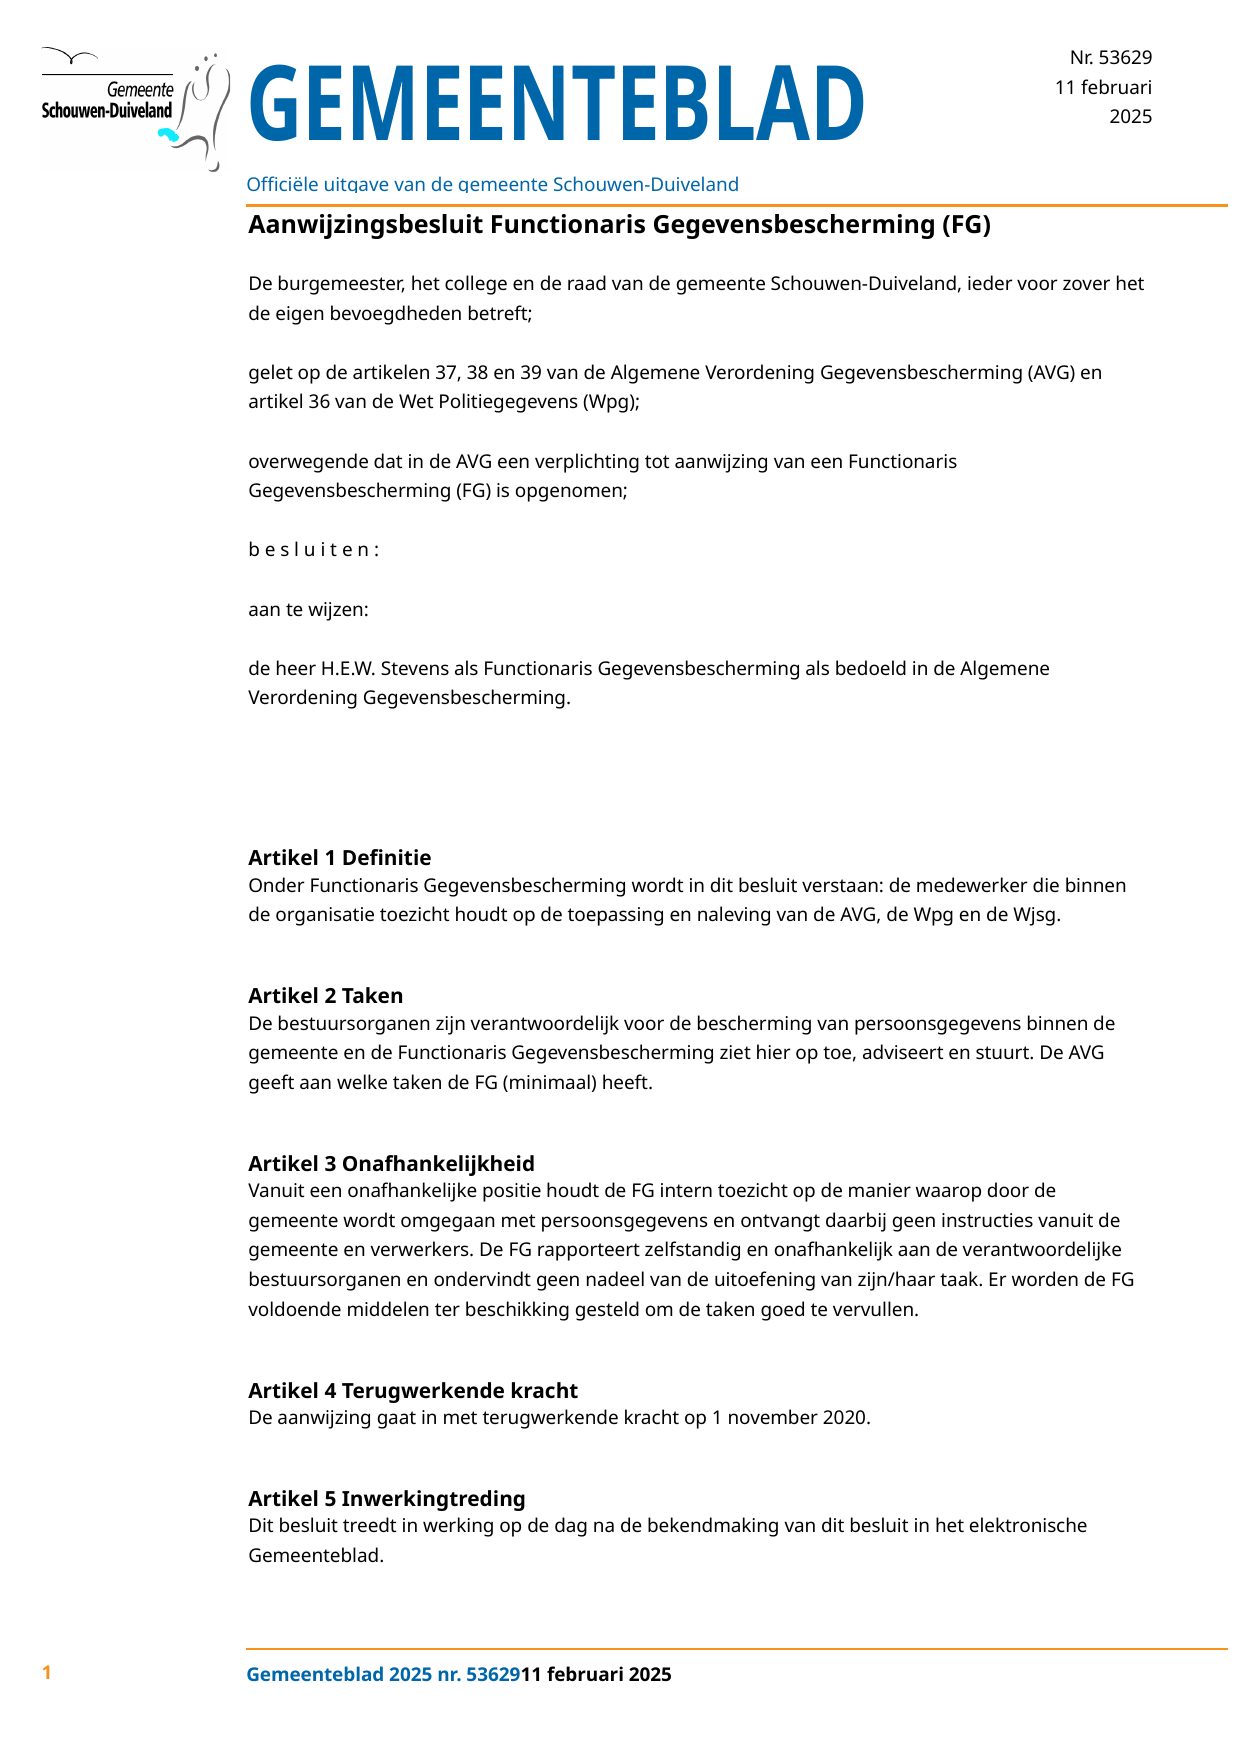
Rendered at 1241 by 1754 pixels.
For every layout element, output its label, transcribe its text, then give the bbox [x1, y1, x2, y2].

text Artikel 3 Onafhankelijkheid [248, 1149, 1152, 1177]
text Artikel 5 Inwerkingtreding [248, 1484, 1152, 1513]
picture [41, 47, 231, 172]
text De aanwijzing gaat in met terugwerkende kracht op 1 november 2020. [248, 1404, 1152, 1430]
text Artikel 1 Definitie [248, 843, 1152, 872]
text Vanuit een onafhankelijke positie houdt de FG intern toezicht op de manier waarop door de gemeente wordt omgegaan met persoonsgegevens en ontvangt daarbij geen instructies vanuit de gemeente en verwerkers. De FG rapporteert zelfstandig en onafhankelijk aan de verantwoordelijke bestuursorganen en ondervindt geen nadeel van de uitoefening van zijn/haar taak. Er worden de FG voldoende middelen ter beschikking gesteld om de taken goed te vervullen. [248, 1177, 1152, 1321]
text Artikel 2 Taken [248, 981, 1152, 1010]
text gelet op de artikelen 37, 38 en 39 van de Algemene Verordening Gegevensbescherming (AVG) en artikel 36 van de Wet Politiegegevens (Wpg); [248, 359, 1152, 414]
text aan te wijzen: [248, 596, 1152, 621]
text Artikel 4 Terugwerkende kracht [248, 1376, 1152, 1404]
text overwegende dat in de AVG een verplichting tot aanwijzing van een Functionaris Gegevensbescherming (FG) is opgenomen; [248, 448, 1152, 503]
text De burgemeester, het college en de raad van de gemeente Schouwen-Duiveland, ieder voor zover het de eigen bevoegdheden betreft; [248, 270, 1152, 326]
text Dit besluit treedt in werking op de dag na de bekendmaking van dit besluit in het elektronische Gemeenteblad. [248, 1513, 1152, 1568]
text Aanwijzingsbesluit Functionaris Gegevensbescherming (FG) [248, 207, 1152, 241]
text De bestuursorganen zijn verantwoordelijk voor de bescherming van persoonsgegevens binnen de gemeente en de Functionaris Gegevensbescherming ziet hier op toe, adviseert en stuurt. De AVG geeft aan welke taken de FG (minimaal) heeft. [248, 1010, 1152, 1095]
text de heer H.E.W. Stevens als Functionaris Gegevensbescherming als bedoeld in de Algemene Verordening Gegevensbescherming. [248, 655, 1152, 710]
text Onder Functionaris Gegevensbescherming wordt in dit besluit verstaan: de medewerker die binnen de organisatie toezicht houdt op de toepassing en naleving van de AVG, de Wpg en de Wjsg. [248, 872, 1152, 927]
text b e s l u i t e n : [248, 537, 1152, 562]
